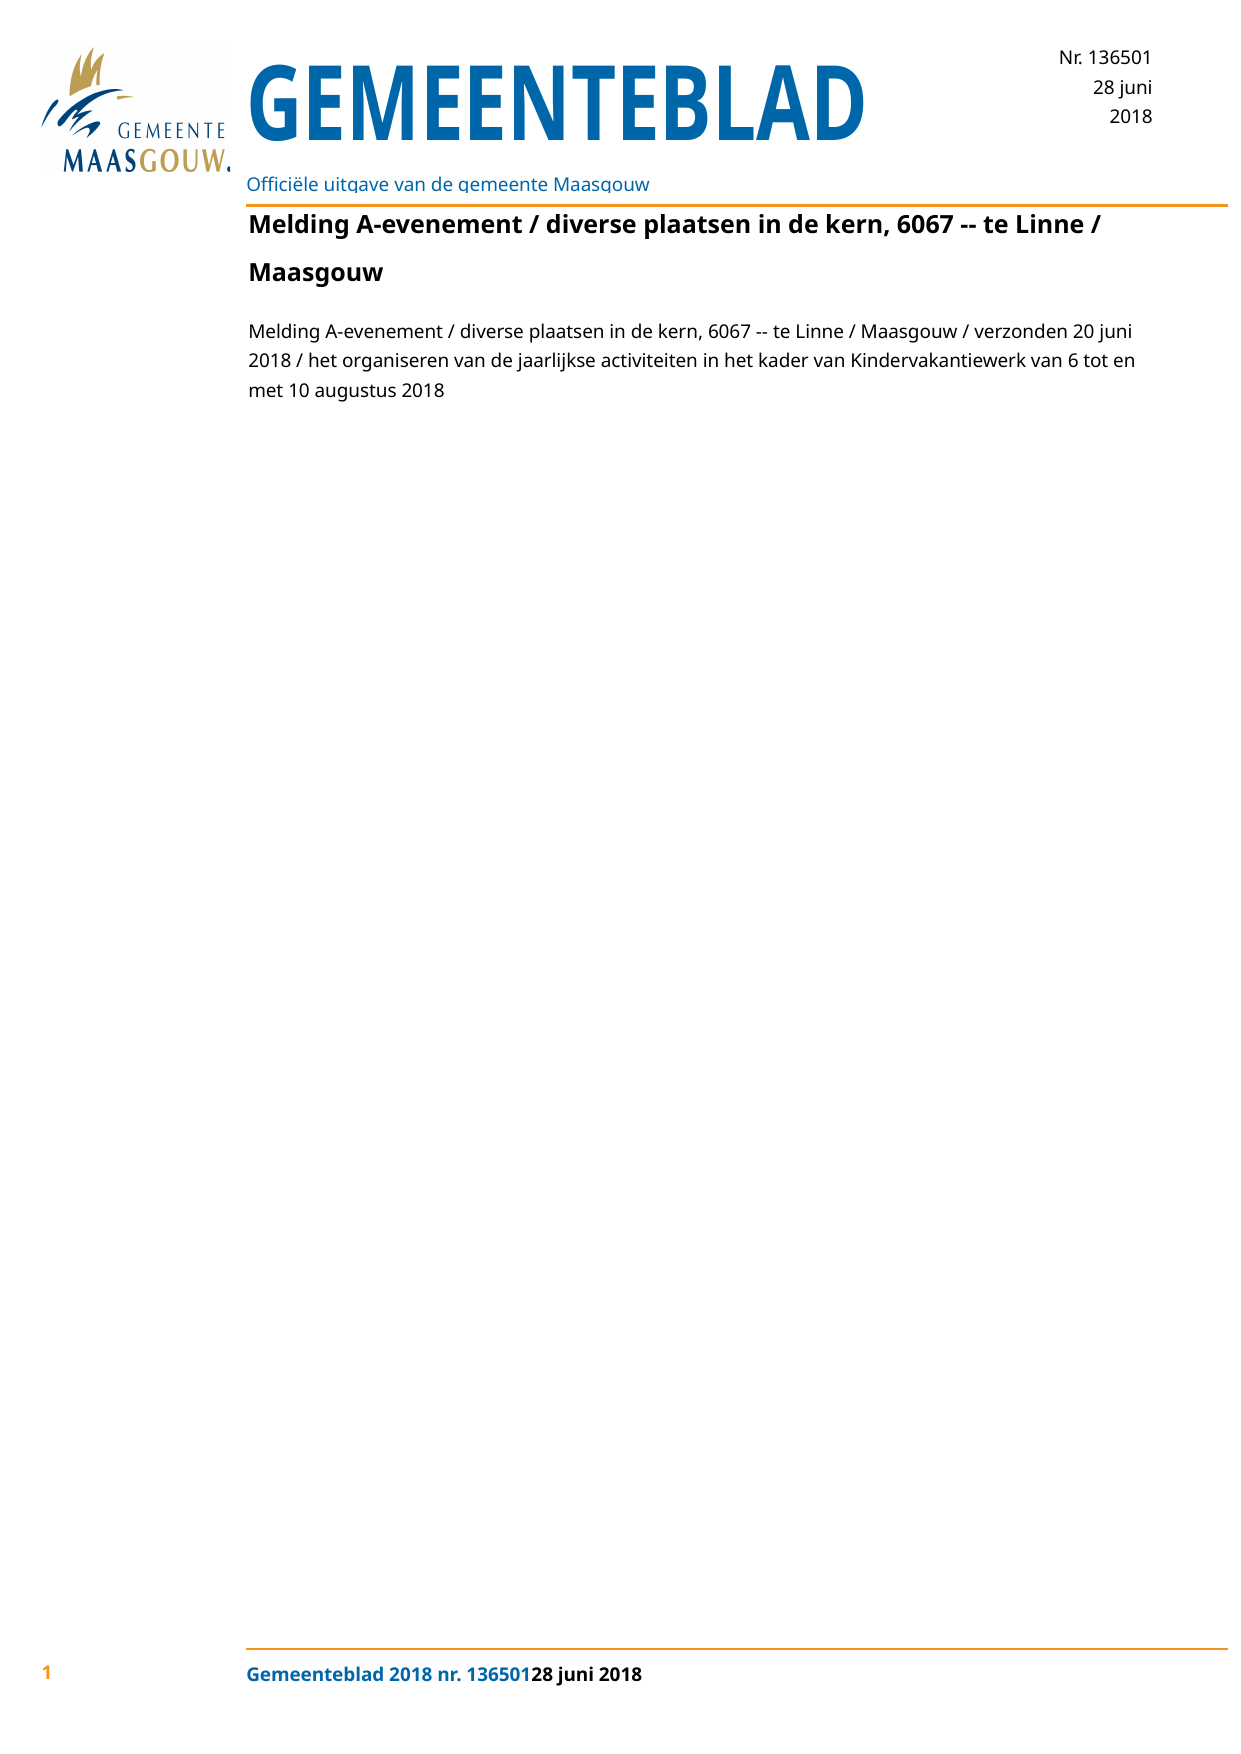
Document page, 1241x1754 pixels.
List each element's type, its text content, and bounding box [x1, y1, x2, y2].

text Melding A-evenement / diverse plaatsen in de kern, 6067 -- te Linne / Maasgouw / verzonden 20 juni 2018 / het organiseren van de jaarlijkse activiteiten in het kader van Kindervakantiewerk van 6 tot en met 10 augustus 2018 [248, 318, 1152, 403]
picture [41, 47, 231, 172]
text Melding A-evenement / diverse plaatsen in de kern, 6067 -- te Linne / Maasgouw [248, 207, 1152, 288]
